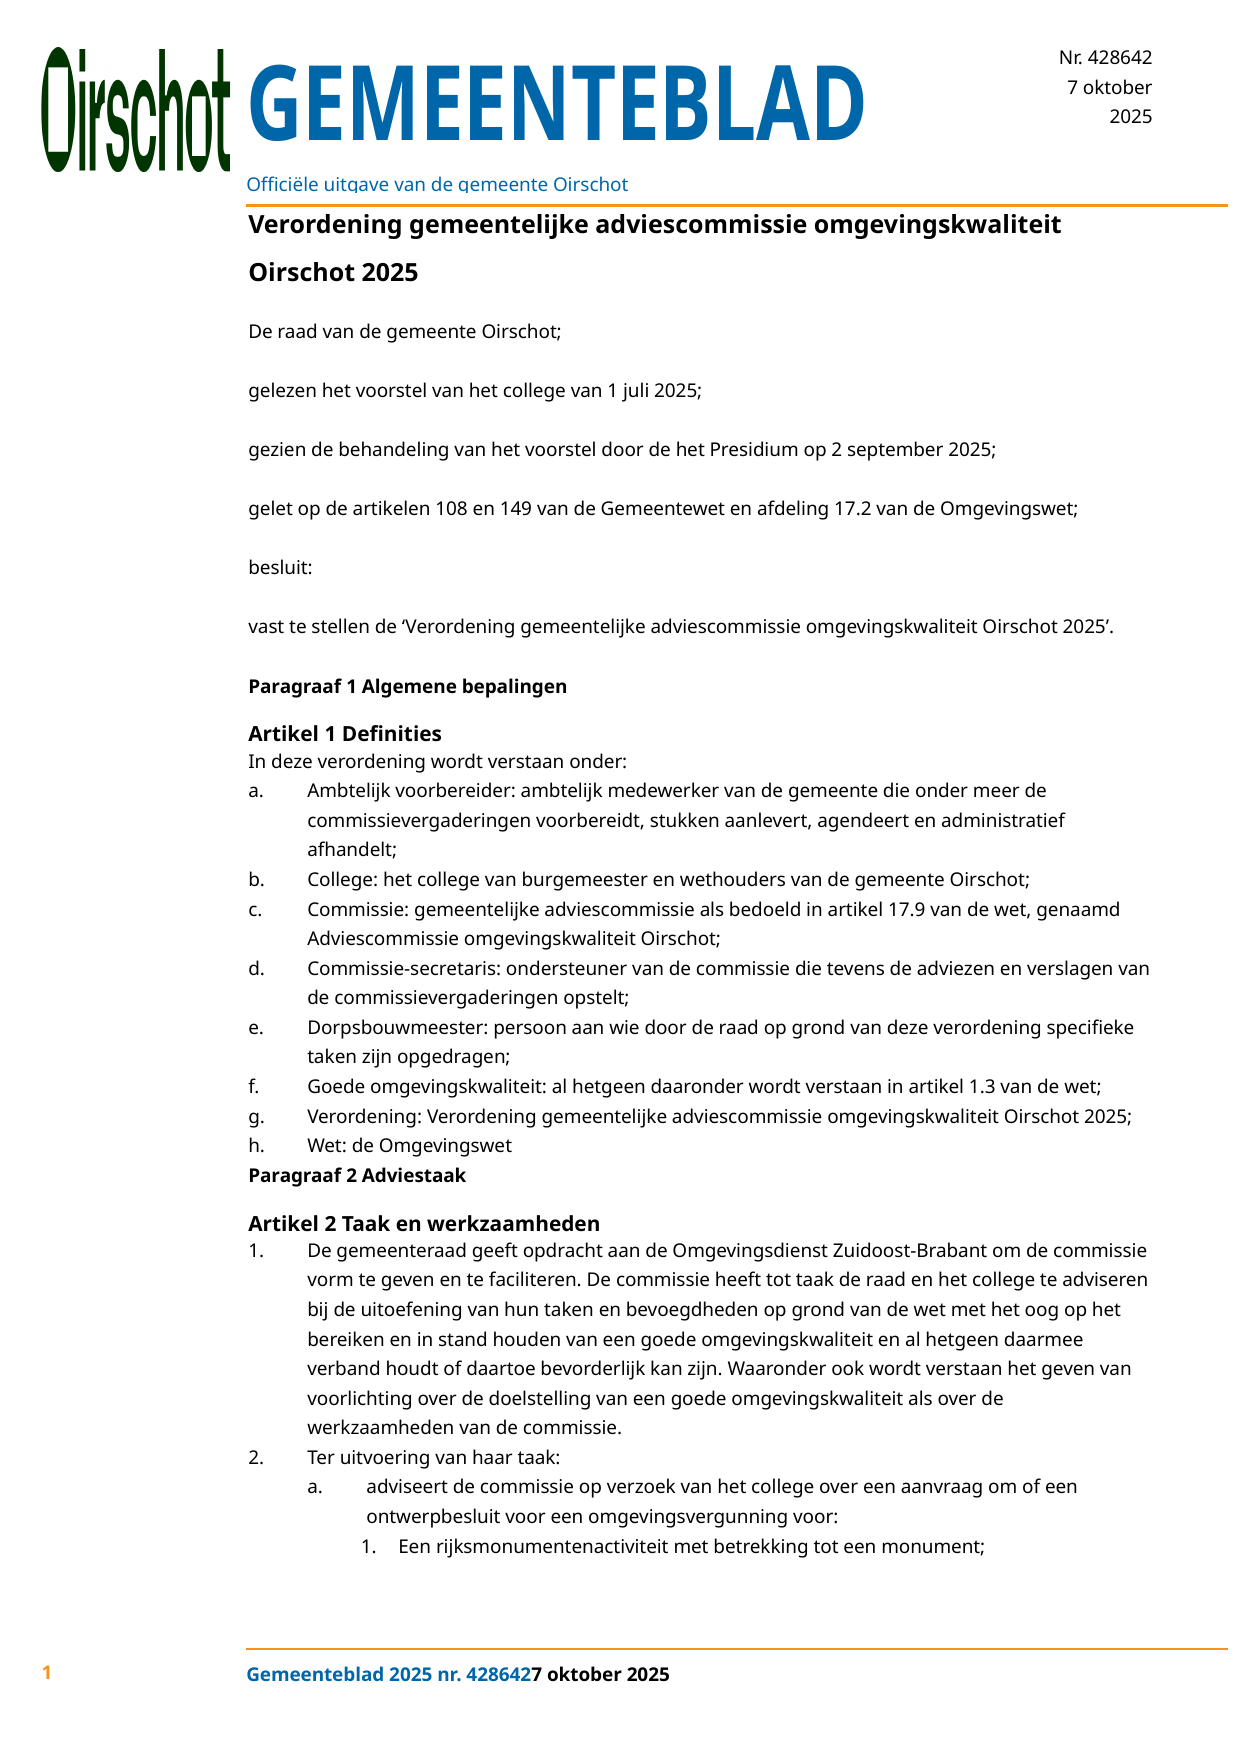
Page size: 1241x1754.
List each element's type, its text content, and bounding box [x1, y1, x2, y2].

list Ambtelijk voorbereider: ambtelijk medewerker van de gemeente die onder meer de commissievergaderingen voorbereidt, stukken aanlevert, agendeert en administratief afhandelt; [248, 777, 1152, 862]
text Artikel 1 Definities [248, 719, 1152, 748]
text De raad van de gemeente Oirschot; [248, 318, 1152, 344]
list Wet: de Omgevingswet [248, 1132, 1152, 1158]
list Ter uitvoering van haar taak: [248, 1444, 1152, 1470]
text Verordening gemeentelijke adviescommissie omgevingskwaliteit Oirschot 2025 [248, 207, 1152, 288]
list Goede omgevingskwaliteit: al hetgeen daaronder wordt verstaan in artikel 1.3 van de wet; [248, 1073, 1152, 1099]
text Paragraaf 2 Adviestaak [248, 1162, 1152, 1188]
text Artikel 2 Taak en werkzaamheden [248, 1209, 1152, 1237]
list Een rijksmonumentenactiviteit met betrekking tot een monument; [361, 1533, 1152, 1559]
list adviseert de commissie op verzoek van het college over een aanvraag om of een ontwerpbesluit voor een omgevingsvergunning voor: [307, 1474, 1152, 1529]
list Commissie: gemeentelijke adviescommissie als bedoeld in artikel 17.9 van de wet, genaamd Adviescommissie omgevingskwaliteit Oirschot; [248, 896, 1152, 951]
text gezien de behandeling van het voorstel door de het Presidium op 2 september 2025; [248, 436, 1152, 462]
text vast te stellen de ‘Verordening gemeentelijke adviescommissie omgevingskwaliteit Oirschot 2025’. [248, 614, 1152, 639]
text gelet op de artikelen 108 en 149 van de Gemeentewet en afdeling 17.2 van de Omgevingswet; [248, 495, 1152, 521]
text Paragraaf 1 Algemene bepalingen [248, 673, 1152, 699]
text besluit: [248, 554, 1152, 580]
list Verordening: Verordening gemeentelijke adviescommissie omgevingskwaliteit Oirschot 2025; [248, 1103, 1152, 1129]
list Commissie-secretaris: ondersteuner van de commissie die tevens de adviezen en verslagen van de commissievergaderingen opstelt; [248, 955, 1152, 1010]
list Dorpsbouwmeester: persoon aan wie door de raad op grond van deze verordening specifieke taken zijn opgedragen; [248, 1014, 1152, 1069]
picture [41, 47, 231, 172]
text In deze verordening wordt verstaan onder: [248, 748, 1152, 774]
list De gemeenteraad geeft opdracht aan de Omgevingsdienst Zuidoost-Brabant om de commissie vorm te geven en te faciliteren. De commissie heeft tot taak de raad en het college te adviseren bij de uitoefening van hun taken en bevoegdheden op grond van de wet met het oog op het bereiken en in stand houden van een goede omgevingskwaliteit en al hetgeen daarmee verband houdt of daartoe bevorderlijk kan zijn. Waaronder ook wordt verstaan het geven van voorlichting over de doelstelling van een goede omgevingskwaliteit als over de werkzaamheden van de commissie. [248, 1237, 1152, 1440]
text gelezen het voorstel van het college van 1 juli 2025; [248, 377, 1152, 403]
list College: het college van burgemeester en wethouders van de gemeente Oirschot; [248, 866, 1152, 892]
